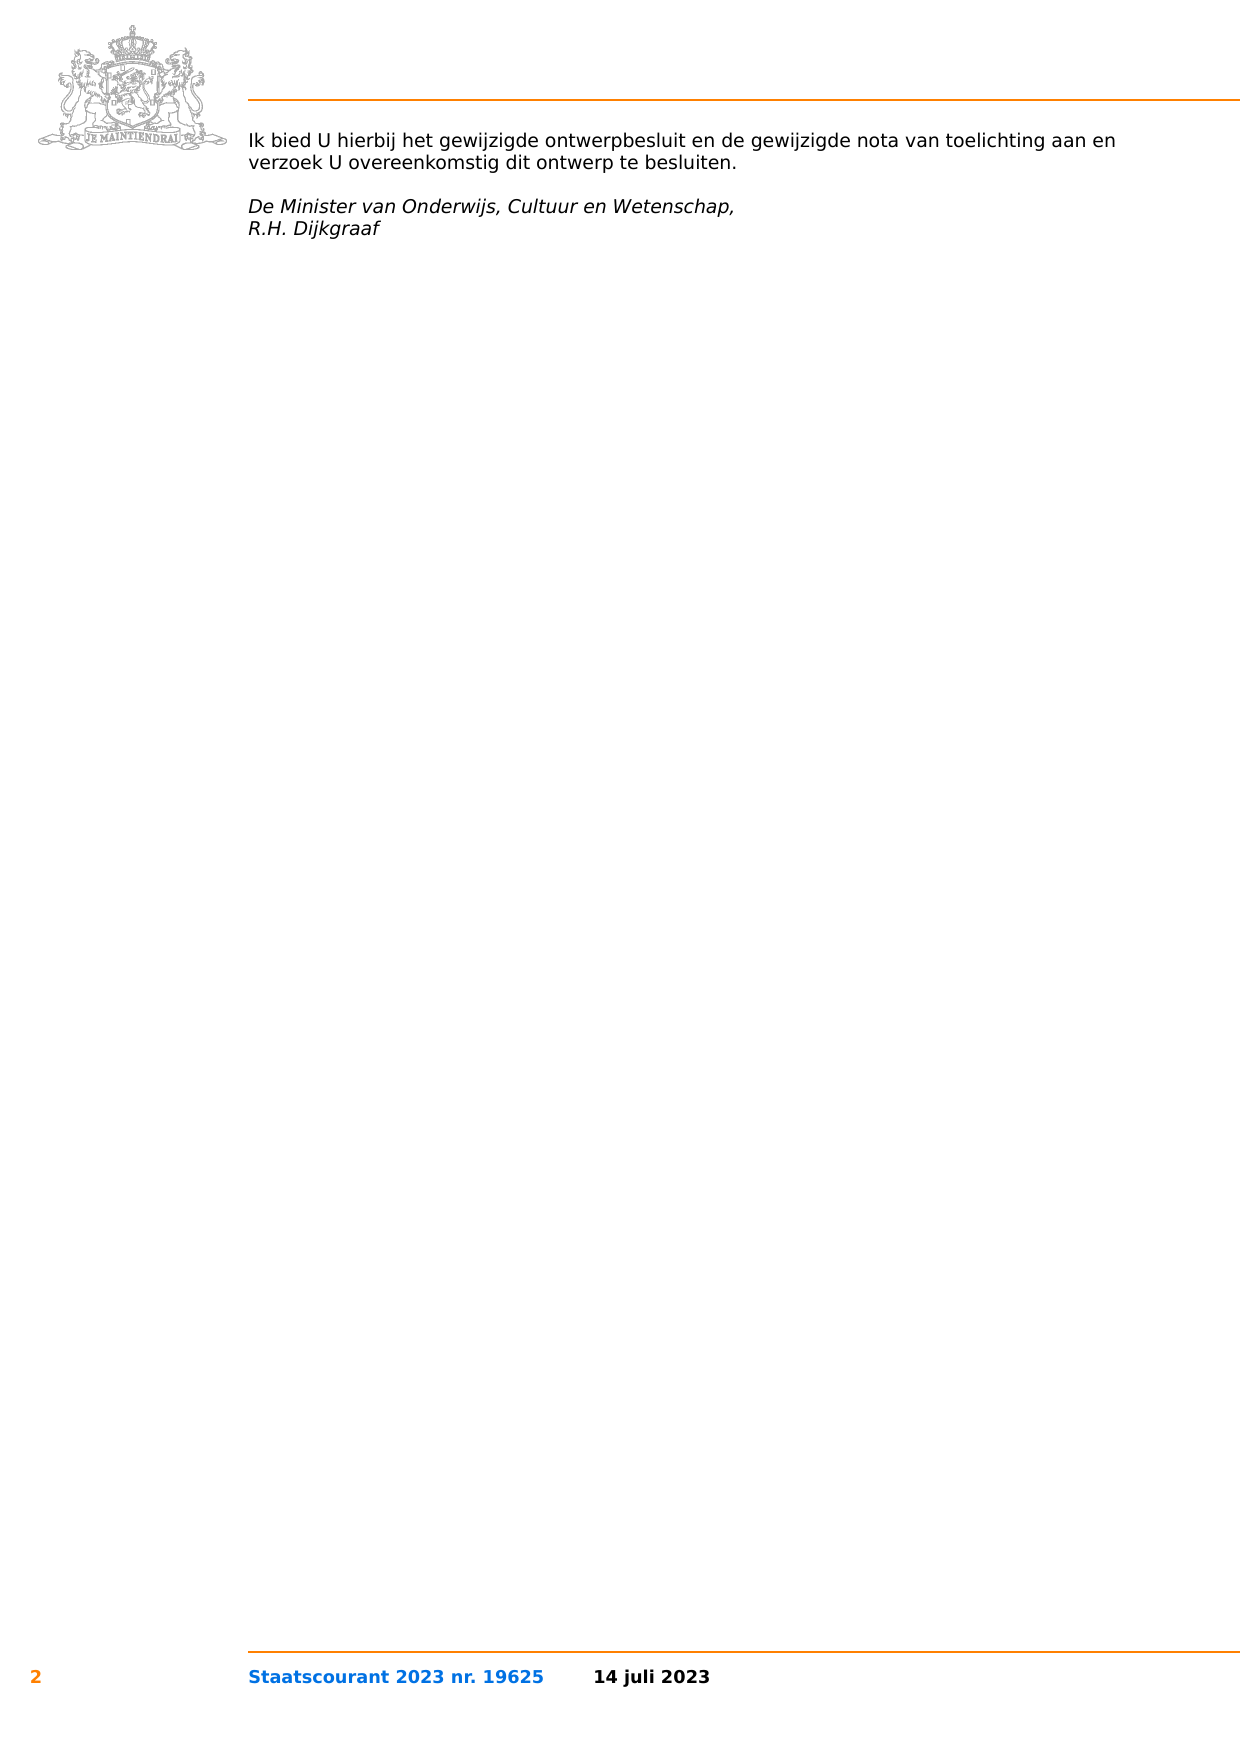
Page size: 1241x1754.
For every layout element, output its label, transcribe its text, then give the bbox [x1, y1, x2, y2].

picture [38, 25, 227, 150]
text Ik bied U hierbij het gewijzigde ontwerpbesluit en de gewijzigde nota van toelichting aan en verzoek U overeenkomstig dit ontwerp te besluiten. [248, 130, 1163, 174]
text De Minister van Onderwijs, Cultuur en Wetenschap, R.H. Dijkgraaf [248, 196, 1163, 240]
